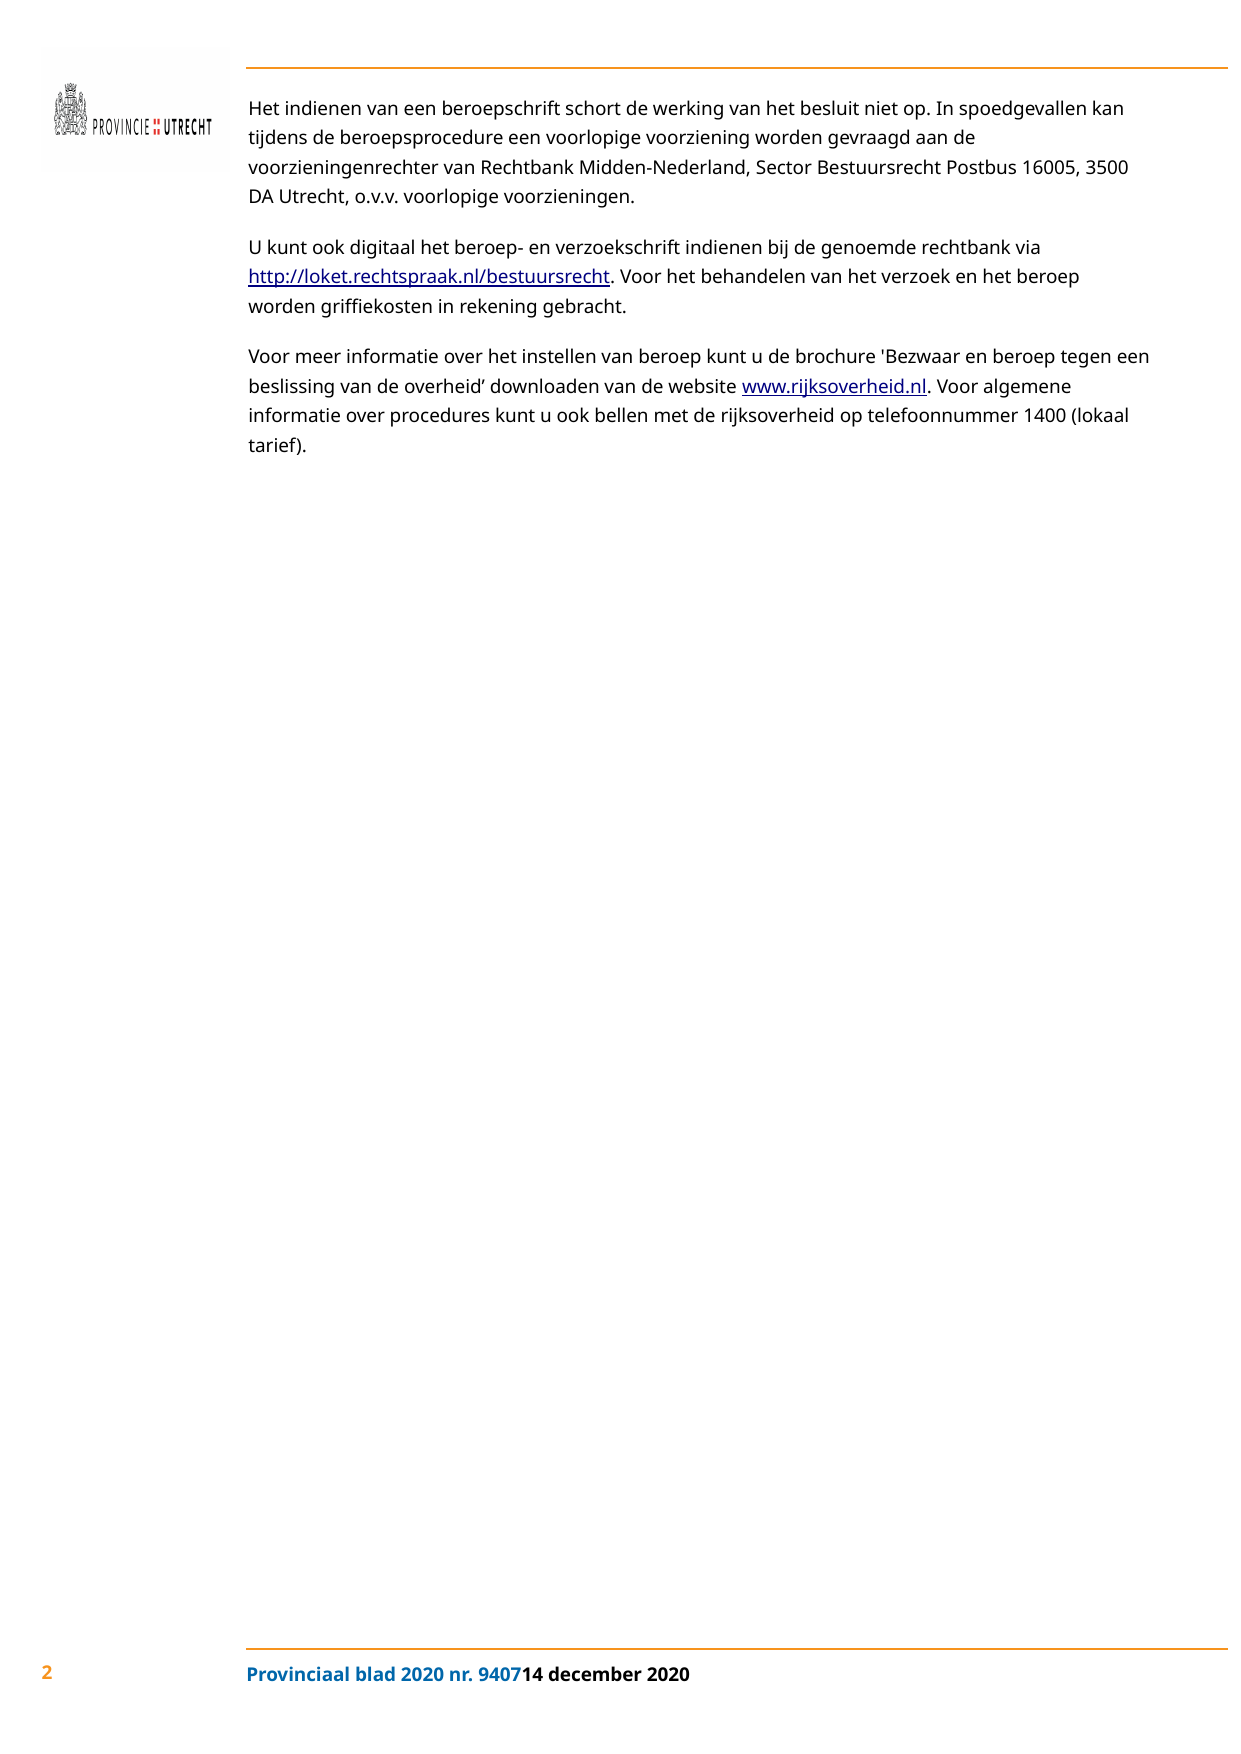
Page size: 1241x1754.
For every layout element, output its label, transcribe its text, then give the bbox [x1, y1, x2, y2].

picture [41, 47, 231, 172]
text Het indienen van een beroepschrift schort de werking van het besluit niet op. In spoedgevallen kan tijdens de beroepsprocedure een voorlopige voorziening worden gevraagd aan de voorzieningenrechter van Rechtbank Midden-Nederland, Sector Bestuursrecht Postbus 16005, 3500 DA Utrecht, o.v.v. voorlopige voorzieningen. [248, 95, 1152, 209]
text U kunt ook digitaal het beroep- en verzoekschrift indienen bij de genoemde rechtbank via http://loket.rechtspraak.nl/bestuursrecht. Voor het behandelen van het verzoek en het beroep worden griffiekosten in rekening gebracht. [248, 234, 1152, 319]
text Voor meer informatie over het instellen van beroep kunt u de brochure 'Bezwaar en beroep tegen een beslissing van de overheid’ downloaden van de website www.rijksoverheid.nl. Voor algemene informatie over procedures kunt u ook bellen met de rijksoverheid op telefoonnummer 1400 (lokaal tarief). [248, 343, 1152, 458]
